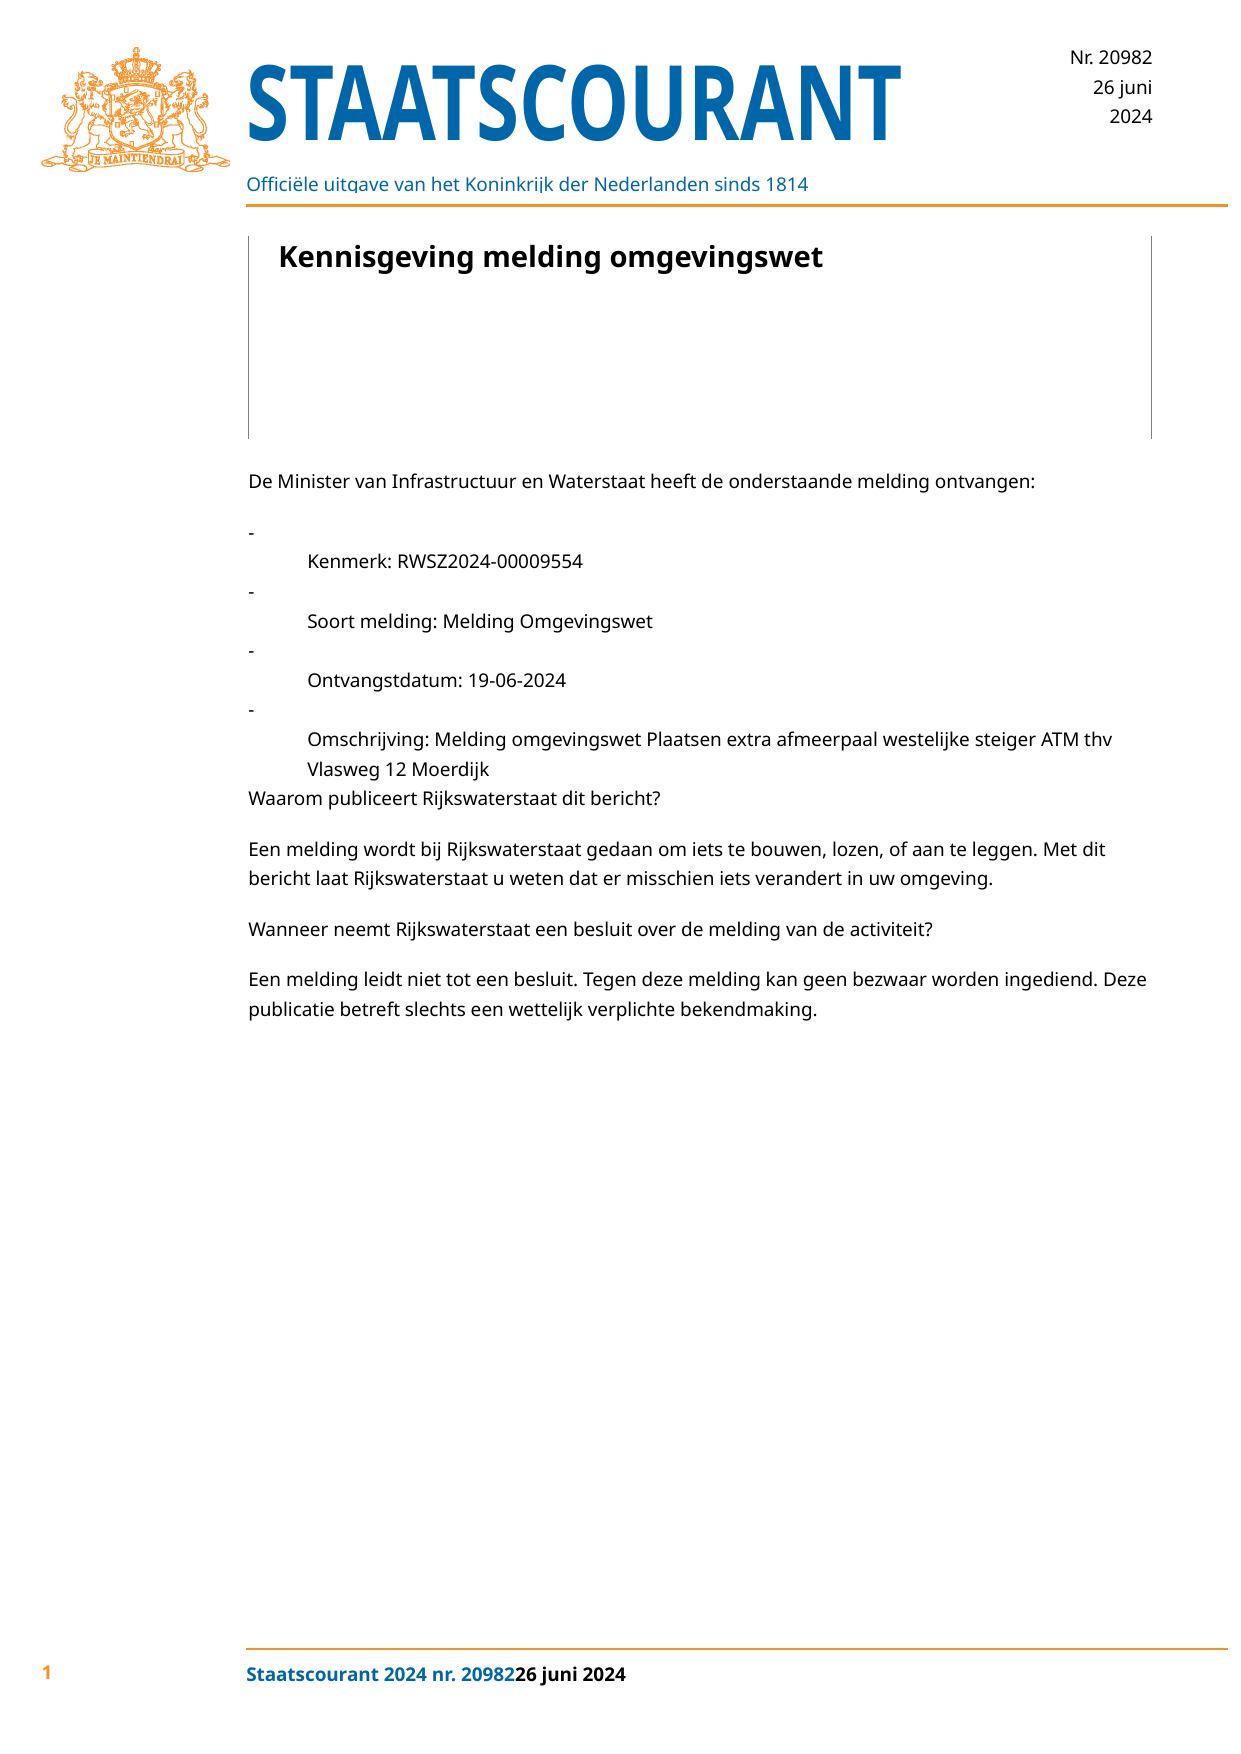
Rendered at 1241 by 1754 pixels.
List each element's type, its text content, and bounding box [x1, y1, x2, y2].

list Kenmerk: RWSZ2024-00009554 [248, 549, 1152, 574]
list Ontvangstdatum: 19-06-2024 [248, 667, 1152, 693]
text Waarom publiceert Rijkswaterstaat dit bericht? [248, 785, 1152, 811]
table_header Kennisgeving melding omgevingswet [249, 236, 850, 439]
text Een melding leidt niet tot een besluit. Tegen deze melding kan geen bezwaar worden ingediend. Deze publicatie betreft slechts een wettelijk verplichte bekendmaking. [248, 966, 1152, 1021]
table_header [850, 414, 1151, 439]
list Omschrijving: Melding omgevingswet Plaatsen extra afmeerpaal westelijke steiger ATM thv Vlasweg 12 Moerdijk [248, 726, 1152, 781]
picture [912, 236, 1090, 414]
table_header [1090, 236, 1151, 413]
text De Minister van Infrastructuur en Waterstaat heeft de onderstaande melding ontvangen: [248, 469, 1152, 494]
list Soort melding: Melding Omgevingswet [248, 608, 1152, 633]
picture [41, 47, 231, 172]
text Wanneer neemt Rijkswaterstaat een besluit over de melding van de activiteit? [248, 916, 1152, 941]
text Een melding wordt bij Rijkswaterstaat gedaan om iets te bouwen, lozen, of aan te leggen. Met dit bericht laat Rijkswaterstaat u weten dat er misschien iets verandert in uw omgeving. [248, 836, 1152, 891]
table_header [850, 236, 912, 413]
